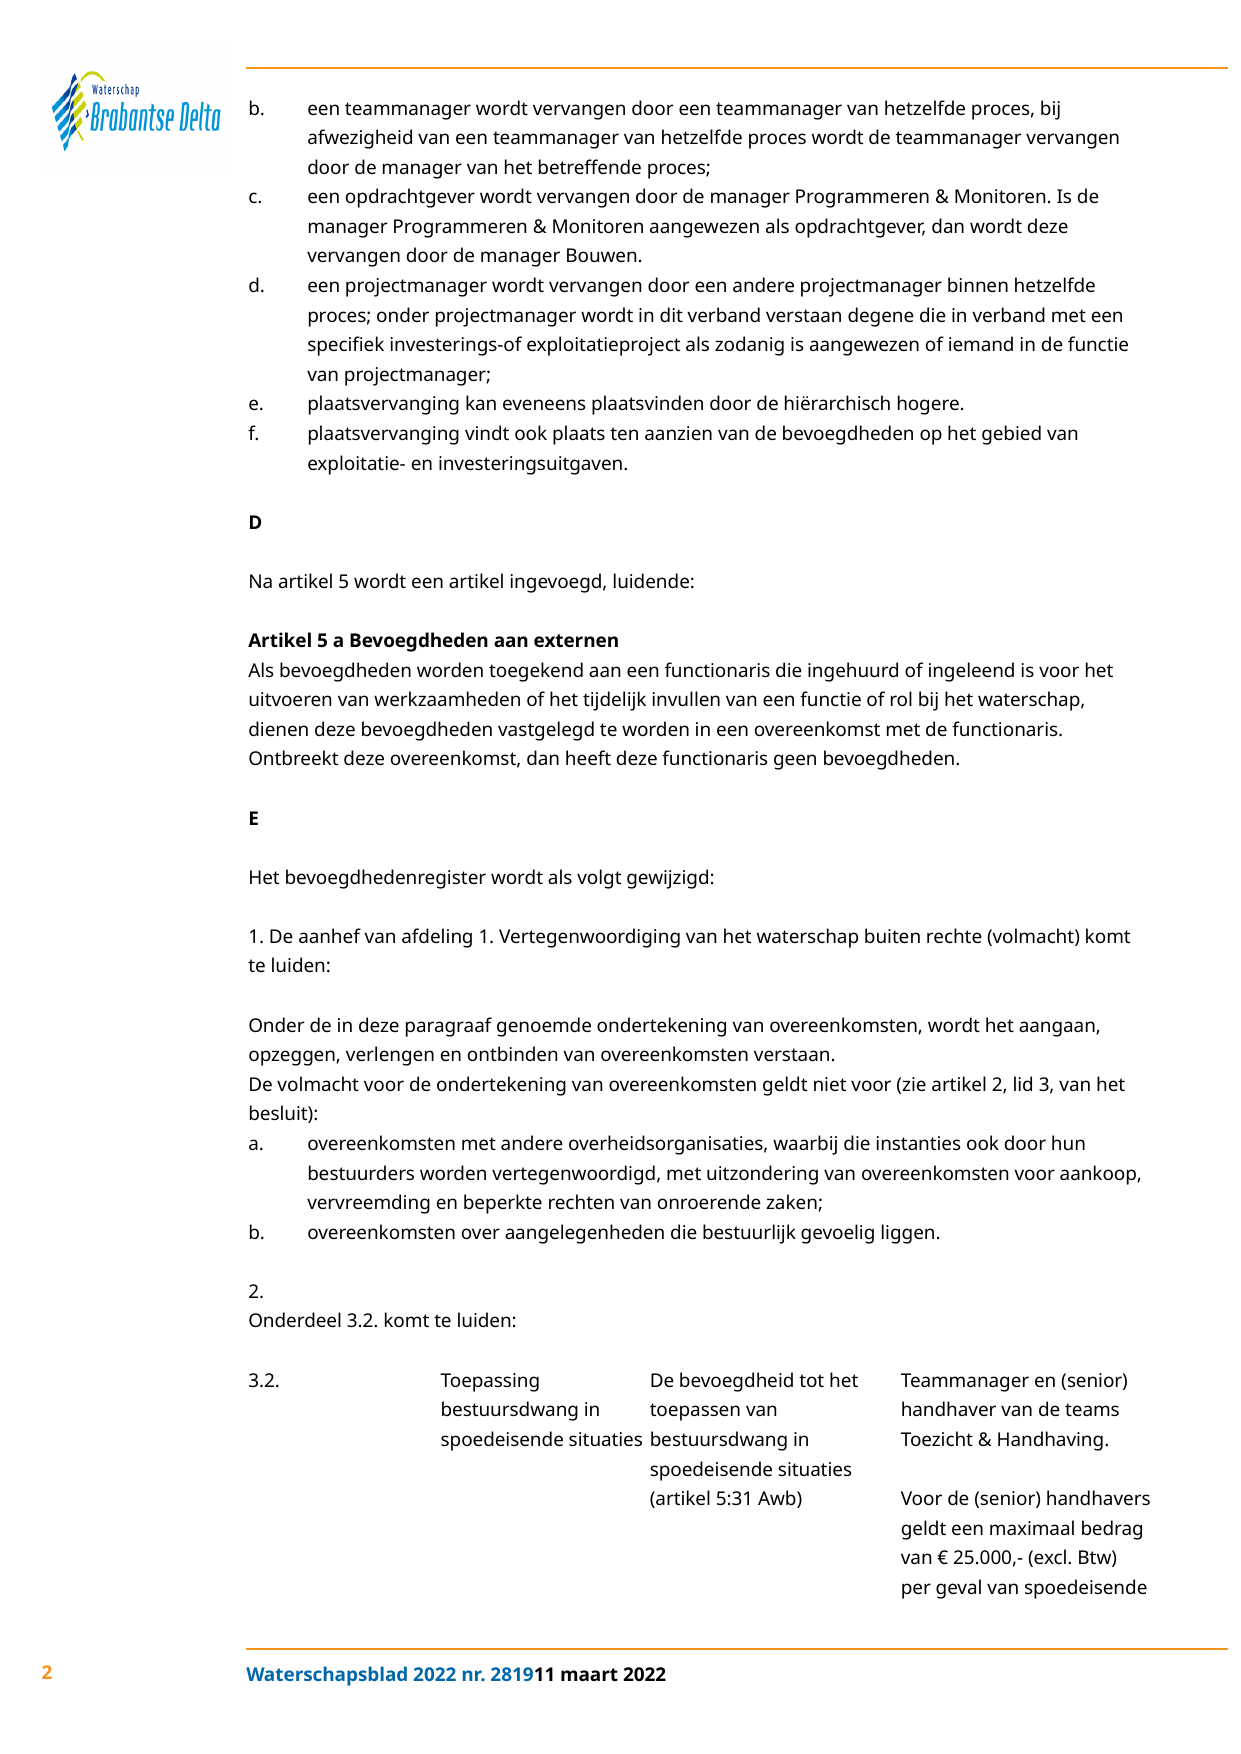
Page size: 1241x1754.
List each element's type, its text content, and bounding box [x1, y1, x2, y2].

text Als bevoegdheden worden toegekend aan een functionaris die ingehuurd of ingeleend is voor het uitvoeren van werkzaamheden of het tijdelijk invullen van een functie of rol bij het waterschap, dienen deze bevoegdheden vastgelegd te worden in een overeenkomst met de functionaris. Ontbreekt deze overeenkomst, dan heeft deze functionaris geen bevoegdheden. [248, 657, 1152, 771]
list overeenkomsten over aangelegenheden die bestuurlijk gevoelig liggen. [248, 1219, 1152, 1245]
table_header Teammanager en (senior) handhaver van de teams Toezicht & Handhaving. Voor de (senior) handhavers geldt een maximaal bedrag van € 25.000,- (excl. Btw) per geval van spoedeisende [901, 1367, 1152, 1600]
picture [41, 47, 231, 172]
table_header De bevoegdheid tot het toepassen van bestuursdwang in spoedeisende situaties (artikel 5:31 Awb) [650, 1367, 901, 1600]
text De volmacht voor de ondertekening van overeenkomsten geldt niet voor (zie artikel 2, lid 3, van het besluit): [248, 1071, 1152, 1126]
list overeenkomsten met andere overheidsorganisaties, waarbij die instanties ook door hun bestuurders worden vertegenwoordigd, met uitzondering van overeenkomsten voor aankoop, vervreemding en beperkte rechten van onroerende zaken; [248, 1130, 1152, 1215]
text Onderdeel 3.2. komt te luiden: [248, 1308, 1152, 1333]
text E [248, 805, 1152, 831]
list plaatsvervanging kan eveneens plaatsvinden door de hiërarchisch hogere. [248, 391, 1152, 416]
list een projectmanager wordt vervangen door een andere projectmanager binnen hetzelfde proces; onder projectmanager wordt in dit verband verstaan degene die in verband met een specifiek investerings-of exploitatieproject als zodanig is aangewezen of iemand in de functie van projectmanager; [248, 272, 1152, 387]
text 2. [248, 1278, 1152, 1304]
text 1. De aanhef van afdeling 1. Vertegenwoordiging van het waterschap buiten rechte (volmacht) komt te luiden: [248, 923, 1152, 978]
list plaatsvervanging vindt ook plaats ten aanzien van de bevoegdheden op het gebied van exploitatie- en investeringsuitgaven. [248, 420, 1152, 476]
text Onder de in deze paragraaf genoemde ondertekening van overeenkomsten, wordt het aangaan, opzeggen, verlengen en ontbinden van overeenkomsten verstaan. [248, 1012, 1152, 1067]
text Het bevoegdhedenregister wordt als volgt gewijzigd: [248, 864, 1152, 890]
table_header Toepassing bestuursdwang in spoedeisende situaties [440, 1367, 649, 1600]
text D [248, 509, 1152, 535]
list een teammanager wordt vervangen door een teammanager van hetzelfde proces, bij afwezigheid van een teammanager van hetzelfde proces wordt de teammanager vervangen door de manager van het betreffende proces; [248, 95, 1152, 180]
text Na artikel 5 wordt een artikel ingevoegd, luidende: [248, 568, 1152, 594]
list een opdrachtgever wordt vervangen door de manager Programmeren & Monitoren. Is de manager Programmeren & Monitoren aangewezen als opdrachtgever, dan wordt deze vervangen door de manager Bouwen. [248, 183, 1152, 268]
text Artikel 5 a Bevoegdheden aan externen [248, 627, 1152, 653]
table_header 3.2. [248, 1367, 440, 1600]
